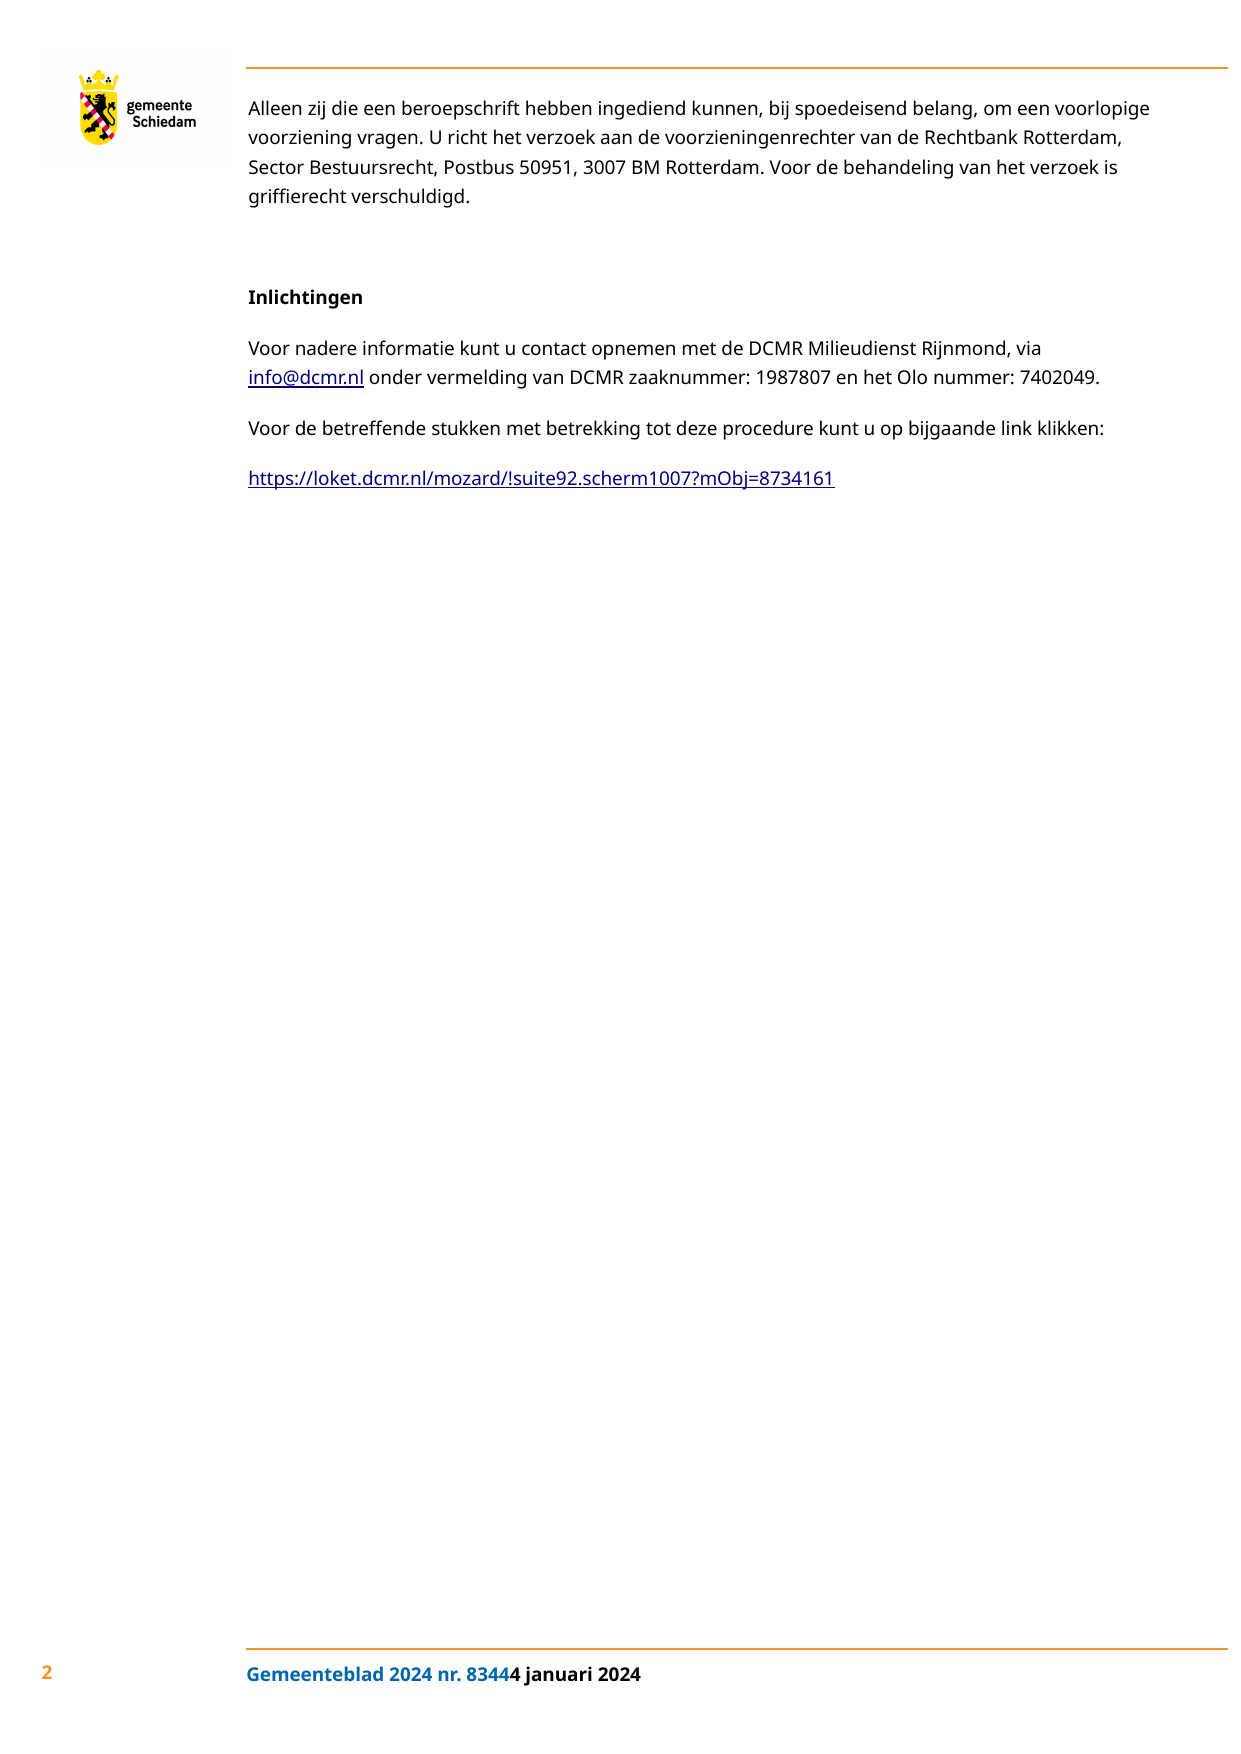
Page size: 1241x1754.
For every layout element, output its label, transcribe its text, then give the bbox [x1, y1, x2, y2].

text Voor de betreffende stukken met betrekking tot deze procedure kunt u op bijgaande link klikken: [248, 415, 1152, 441]
text Voor nadere informatie kunt u contact opnemen met de DCMR Milieudienst Rijnmond, via info@dcmr.nl onder vermelding van DCMR zaaknummer: 1987807 en het Olo nummer: 7402049. [248, 335, 1152, 390]
text https://loket.dcmr.nl/mozard/!suite92.scherm1007?mObj=8734161 [248, 465, 1152, 491]
picture [41, 47, 231, 172]
text Alleen zij die een beroepschrift hebben ingediend kunnen, bij spoedeisend belang, om een voorlopige voorziening vragen. U richt het verzoek aan de voorzieningenrechter van de Rechtbank Rotterdam, Sector Bestuursrecht, Postbus 50951, 3007 BM Rotterdam. Voor de behandeling van het verzoek is griffierecht verschuldigd. [248, 95, 1152, 209]
text Inlichtingen [248, 284, 1152, 310]
